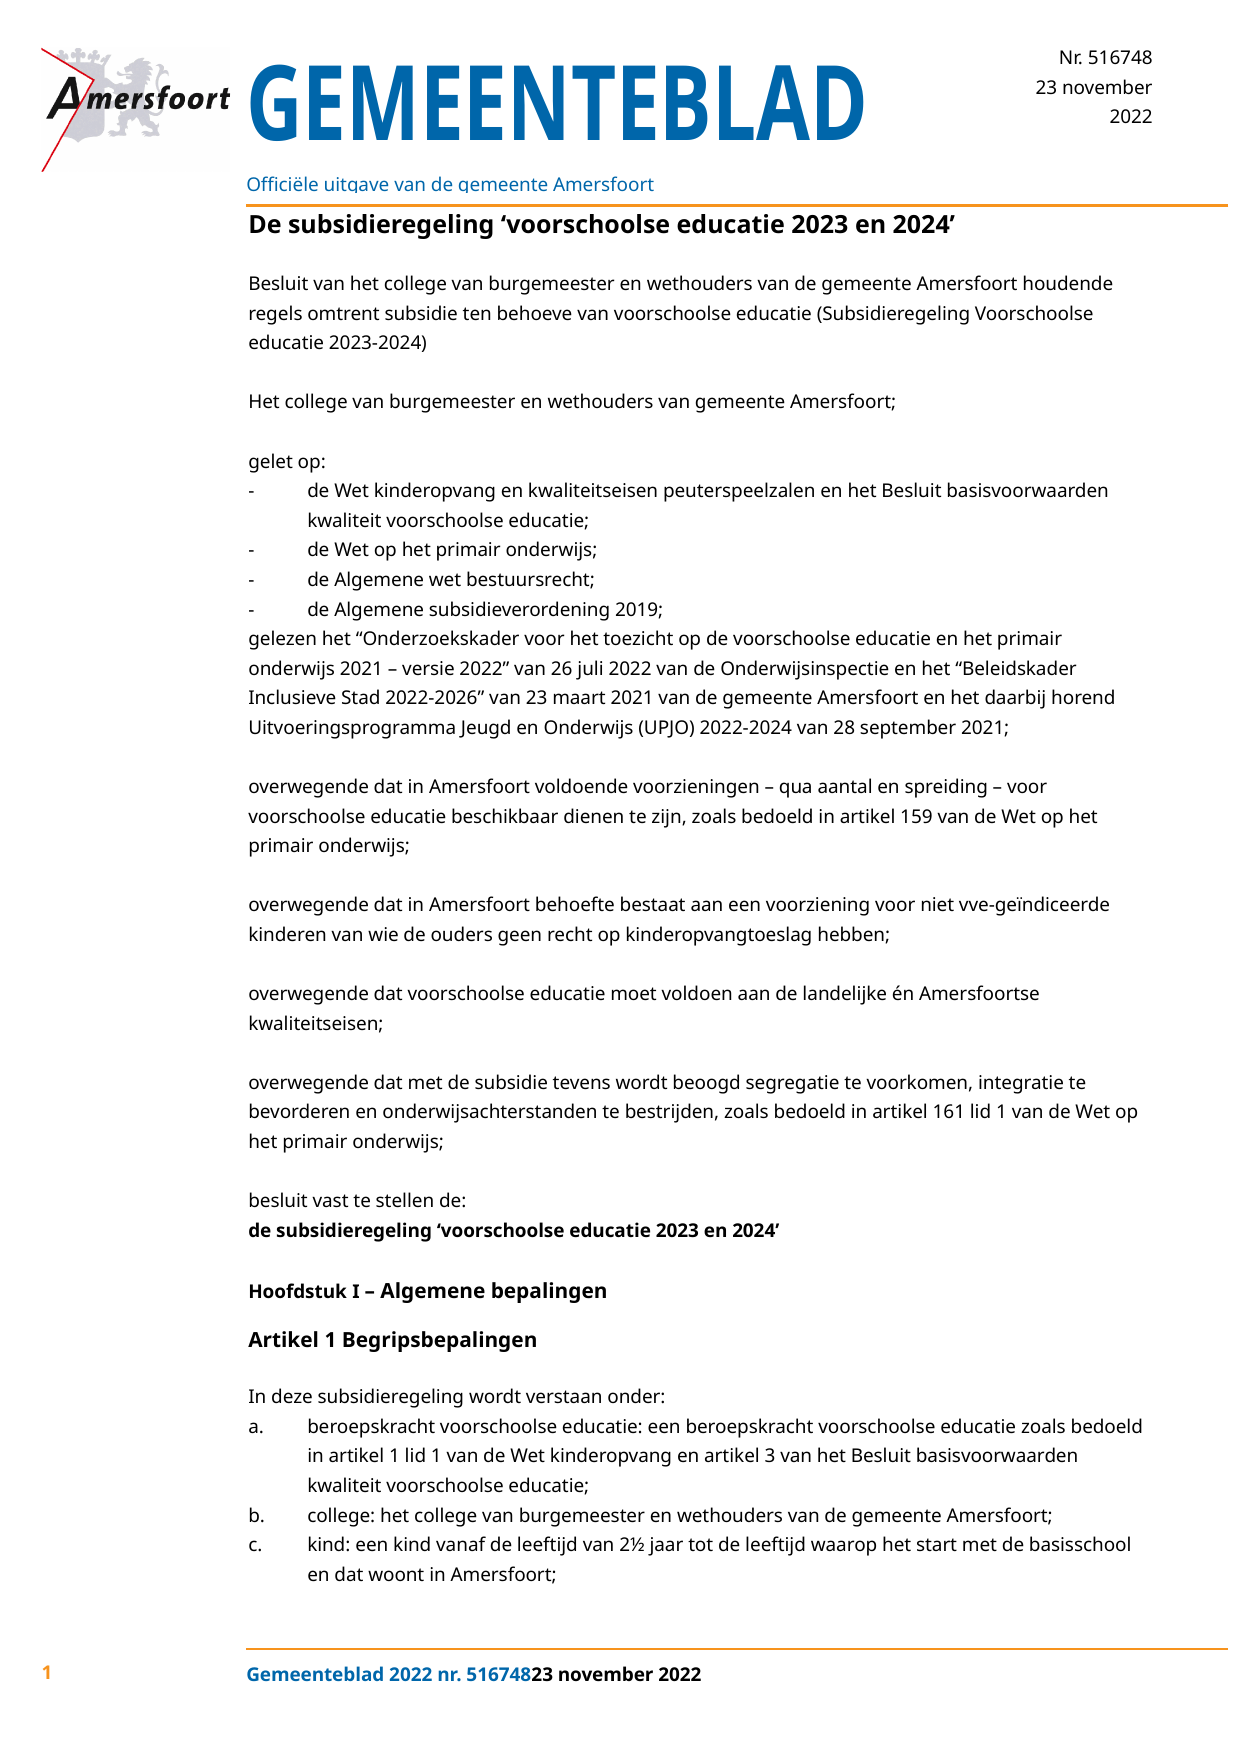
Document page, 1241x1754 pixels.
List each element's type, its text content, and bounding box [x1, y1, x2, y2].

list de Wet kinderopvang en kwaliteitseisen peuterspeelzalen en het Besluit basisvoorwaarden kwaliteit voorschoolse educatie; [248, 477, 1152, 533]
list de Wet op het primair onderwijs; [248, 537, 1152, 562]
text Het college van burgemeester en wethouders van gemeente Amersfoort; [248, 389, 1152, 414]
text gelet op: [248, 448, 1152, 473]
text De subsidieregeling ‘voorschoolse educatie 2023 en 2024’ [248, 207, 1152, 241]
list de Algemene wet bestuursrecht; [248, 566, 1152, 592]
text gelezen het “Onderzoekskader voor het toezicht op de voorschoolse educatie en het primair onderwijs 2021 – versie 2022” van 26 juli 2022 van de Onderwijsinspectie en het “Beleidskader Inclusieve Stad 2022-2026” van 23 maart 2021 van de gemeente Amersfoort en het daarbij horend Uitvoeringsprogramma Jeugd en Onderwijs (UPJO) 2022-2024 van 28 september 2021; [248, 625, 1152, 740]
text Artikel 1 Begripsbepalingen [248, 1325, 1152, 1354]
list kind: een kind vanaf de leeftijd van 2½ jaar tot de leeftijd waarop het start met de basisschool en dat woont in Amersfoort; [248, 1531, 1152, 1587]
list college: het college van burgemeester en wethouders van de gemeente Amersfoort; [248, 1502, 1152, 1527]
text overwegende dat in Amersfoort voldoende voorzieningen – qua aantal en spreiding – voor voorschoolse educatie beschikbaar dienen te zijn, zoals bedoeld in artikel 159 van de Wet op het primair onderwijs; [248, 773, 1152, 858]
text overwegende dat in Amersfoort behoefte bestaat aan een voorziening voor niet vve-geïndiceerde kinderen van wie de ouders geen recht op kinderopvangtoeslag hebben; [248, 892, 1152, 947]
text In deze subsidieregeling wordt verstaan onder: [248, 1383, 1152, 1409]
list beroepskracht voorschoolse educatie: een beroepskracht voorschoolse educatie zoals bedoeld in artikel 1 lid 1 van de Wet kinderopvang en artikel 3 van het Besluit basisvoorwaarden kwaliteit voorschoolse educatie; [248, 1413, 1152, 1498]
text Hoofdstuk I – Algemene bepalingen [248, 1276, 1152, 1304]
list de Algemene subsidieverordening 2019; [248, 596, 1152, 621]
text overwegende dat met de subsidie tevens wordt beoogd segregatie te voorkomen, integratie te bevorderen en onderwijsachterstanden te bestrijden, zoals bedoeld in artikel 161 lid 1 van de Wet op het primair onderwijs; [248, 1069, 1152, 1154]
text overwegende dat voorschoolse educatie moet voldoen aan de landelijke én Amersfoortse kwaliteitseisen; [248, 980, 1152, 1036]
text de subsidieregeling ‘voorschoolse educatie 2023 en 2024’ [248, 1217, 1152, 1243]
text besluit vast te stellen de: [248, 1187, 1152, 1213]
picture [41, 47, 231, 172]
text Besluit van het college van burgemeester en wethouders van de gemeente Amersfoort houdende regels omtrent subsidie ten behoeve van voorschoolse educatie (Subsidieregeling Voorschoolse educatie 2023-2024) [248, 270, 1152, 355]
